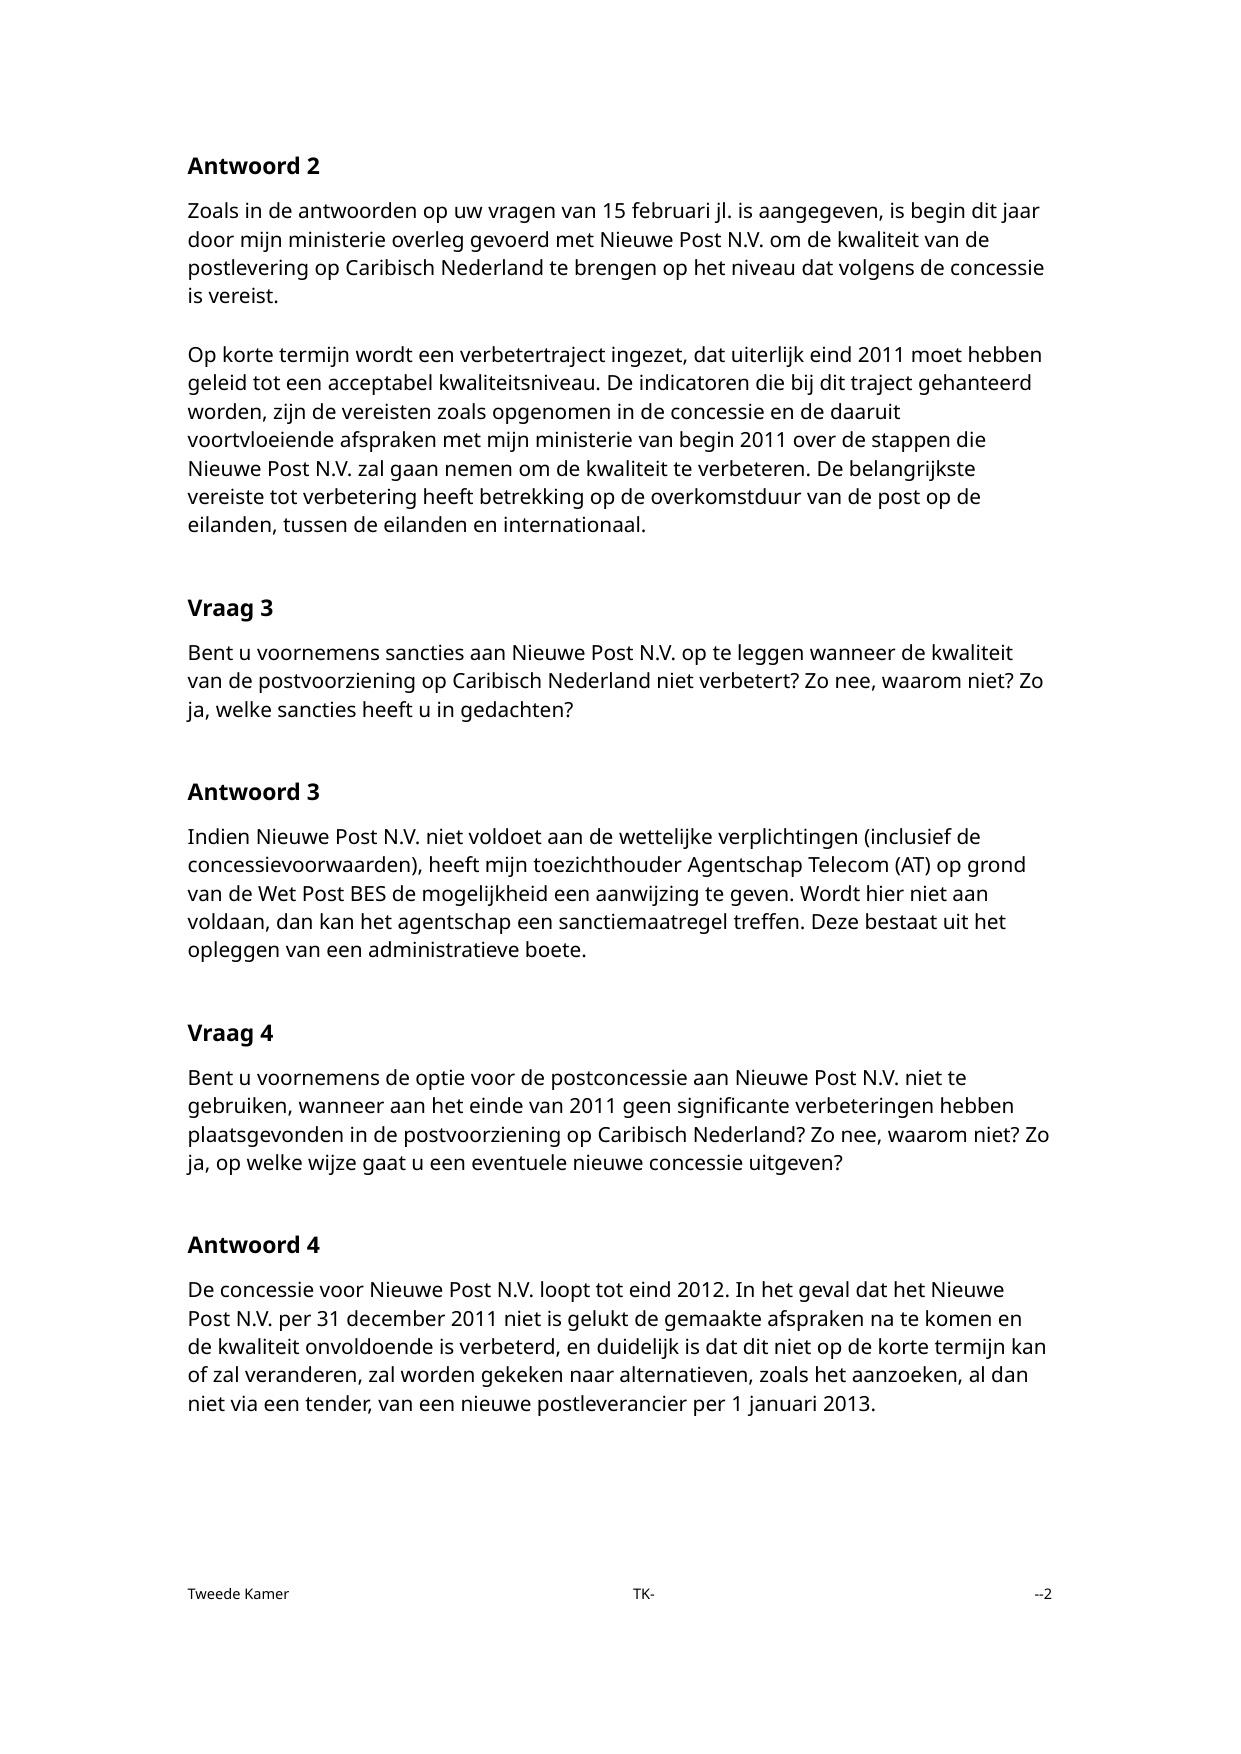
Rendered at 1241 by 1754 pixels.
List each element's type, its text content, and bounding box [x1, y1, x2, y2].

text Bent u voornemens de optie voor de postconcessie aan Nieuwe Post N.V. niet te gebruiken, wanneer aan het einde van 2011 geen significante verbeteringen hebben plaatsgevonden in de postvoorziening op Caribisch Nederland? Zo nee, waarom niet? Zo ja, op welke wijze gaat u een eventuele nieuwe concessie uitgeven? [187, 1063, 1053, 1177]
text Bent u voornemens sancties aan Nieuwe Post N.V. op te leggen wanneer de kwaliteit van de postvoorziening op Caribisch Nederland niet verbetert? Zo nee, waarom niet? Zo ja, welke sancties heeft u in gedachten? [187, 638, 1053, 723]
text Indien Nieuwe Post N.V. niet voldoet aan de wettelijke verplichtingen (inclusief de concessievoorwaarden), heeft mijn toezichthouder Agentschap Telecom (AT) op grond van de Wet Post BES de mogelijkheid een aanwijzing te geven. Wordt hier niet aan voldaan, dan kan het agentschap een sanctiemaatregel treffen. Deze bestaat uit het opleggen van een administratieve boete. [187, 822, 1053, 964]
subtitle Antwoord 3 [187, 776, 1053, 807]
text Op korte termijn wordt een verbetertraject ingezet, dat uiterlijk eind 2011 moet hebben geleid tot een acceptabel kwaliteitsniveau. De indicatoren die bij dit traject gehanteerd worden, zijn de vereisten zoals opgenomen in de concessie en de daaruit voortvloeiende afspraken met mijn ministerie van begin 2011 over de stappen die Nieuwe Post N.V. zal gaan nemen om de kwaliteit te verbeteren. De belangrijkste vereiste tot verbetering heeft betrekking op de overkomstduur van de post op de eilanden, tussen de eilanden en internationaal. [187, 340, 1053, 539]
subtitle Vraag 3 [187, 592, 1053, 623]
subtitle Antwoord 2 [187, 150, 1053, 181]
subtitle Vraag 4 [187, 1017, 1053, 1048]
text Zoals in de antwoorden op uw vragen van 15 februari jl. is aangegeven, is begin dit jaar door mijn ministerie overleg gevoerd met Nieuwe Post N.V. om de kwaliteit van de postlevering op Caribisch Nederland te brengen op het niveau dat volgens de concessie is vereist. [187, 196, 1053, 310]
subtitle Antwoord 4 [187, 1229, 1053, 1260]
text De concessie voor Nieuwe Post N.V. loopt tot eind 2012. In het geval dat het Nieuwe Post N.V. per 31 december 2011 niet is gelukt de gemaakte afspraken na te komen en de kwaliteit onvoldoende is verbeterd, en duidelijk is dat dit niet op de korte termijn kan of zal veranderen, zal worden gekeken naar alternatieven, zoals het aanzoeken, al dan niet via een tender, van een nieuwe postleverancier per 1 januari 2013. [187, 1275, 1053, 1417]
